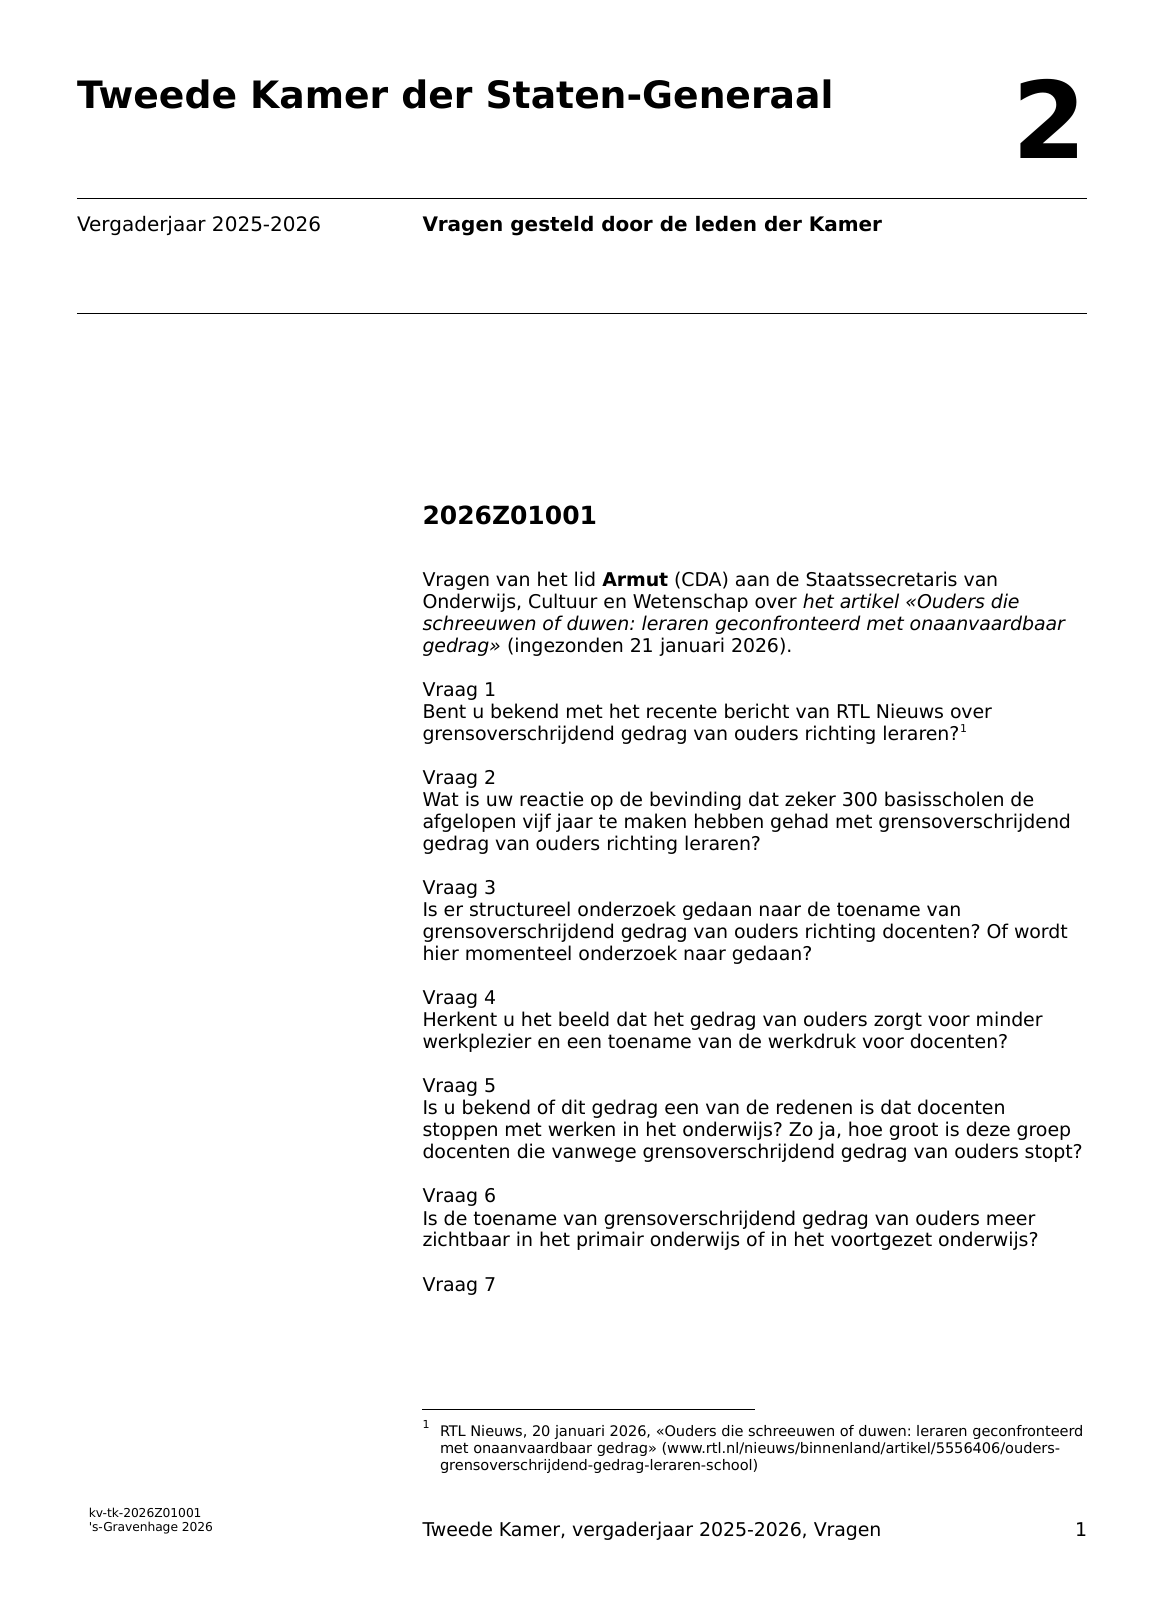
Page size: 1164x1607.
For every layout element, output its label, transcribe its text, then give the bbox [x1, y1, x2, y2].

text Vraag 1 [422, 679, 1087, 701]
table_cell Vragen gesteld door de leden der Kamer [422, 199, 1087, 313]
text Vraag 7 [422, 1273, 1087, 1296]
text Wat is uw reactie op de bevinding dat zeker 300 basisscholen de afgelopen vijf jaar te maken hebben gehad met grensoverschrijdend gedrag van ouders richting leraren? [422, 789, 1087, 855]
text Is er structureel onderzoek gedaan naar de toename van grensoverschrijdend gedrag van ouders richting docenten? Of wordt hier momenteel onderzoek naar gedaan? [422, 899, 1087, 965]
text kv-tk-2026Z01001 [88, 1506, 323, 1520]
text Vraag 4 [422, 987, 1087, 1009]
text Vraag 5 [422, 1075, 1087, 1097]
text RTL Nieuws, 20 januari 2026, «Ouders die schreeuwen of duwen: leraren geconfronteerd met onaanvaardbaar gedrag» (www.rtl.nl/nieuws/binnenland/artikel/5556406/ouders-grensoverschrijdend-gedrag-leraren-school) [422, 1418, 1087, 1474]
text Herkent u het beeld dat het gedrag van ouders zorgt voor minder werkplezier en een toename van de werkdruk voor docenten? [422, 1009, 1087, 1053]
text 's-Gravenhage 2026 [88, 1520, 323, 1534]
text Vraag 3 [422, 877, 1087, 899]
text Is u bekend of dit gedrag een van de redenen is dat docenten stoppen met werken in het onderwijs? Zo ja, hoe groot is deze groep docenten die vanwege grensoverschrijdend gedrag van ouders stopt? [422, 1097, 1087, 1163]
text 2026Z01001 [422, 501, 1087, 531]
table_header Tweede Kamer der Staten-Generaal [77, 59, 886, 198]
table_header 2 [886, 59, 1087, 198]
text Is de toename van grensoverschrijdend gedrag van ouders meer zichtbaar in het primair onderwijs of in het voortgezet onderwijs? [422, 1207, 1087, 1251]
text Vraag 2 [422, 767, 1087, 789]
text Vraag 6 [422, 1185, 1087, 1207]
table_cell Vergaderjaar 2025-2026 [77, 199, 422, 313]
text Bent u bekend met het recente bericht van RTL Nieuws over grensoverschrijdend gedrag van ouders richting leraren? [422, 701, 1087, 745]
text Vragen van het lid Armut (CDA) aan de Staatssecretaris van Onderwijs, Cultuur en Wetenschap over het artikel «Ouders die schreeuwen of duwen: leraren geconfronteerd met onaanvaardbaar gedrag» (ingezonden 21 januari 2026). [422, 569, 1087, 657]
